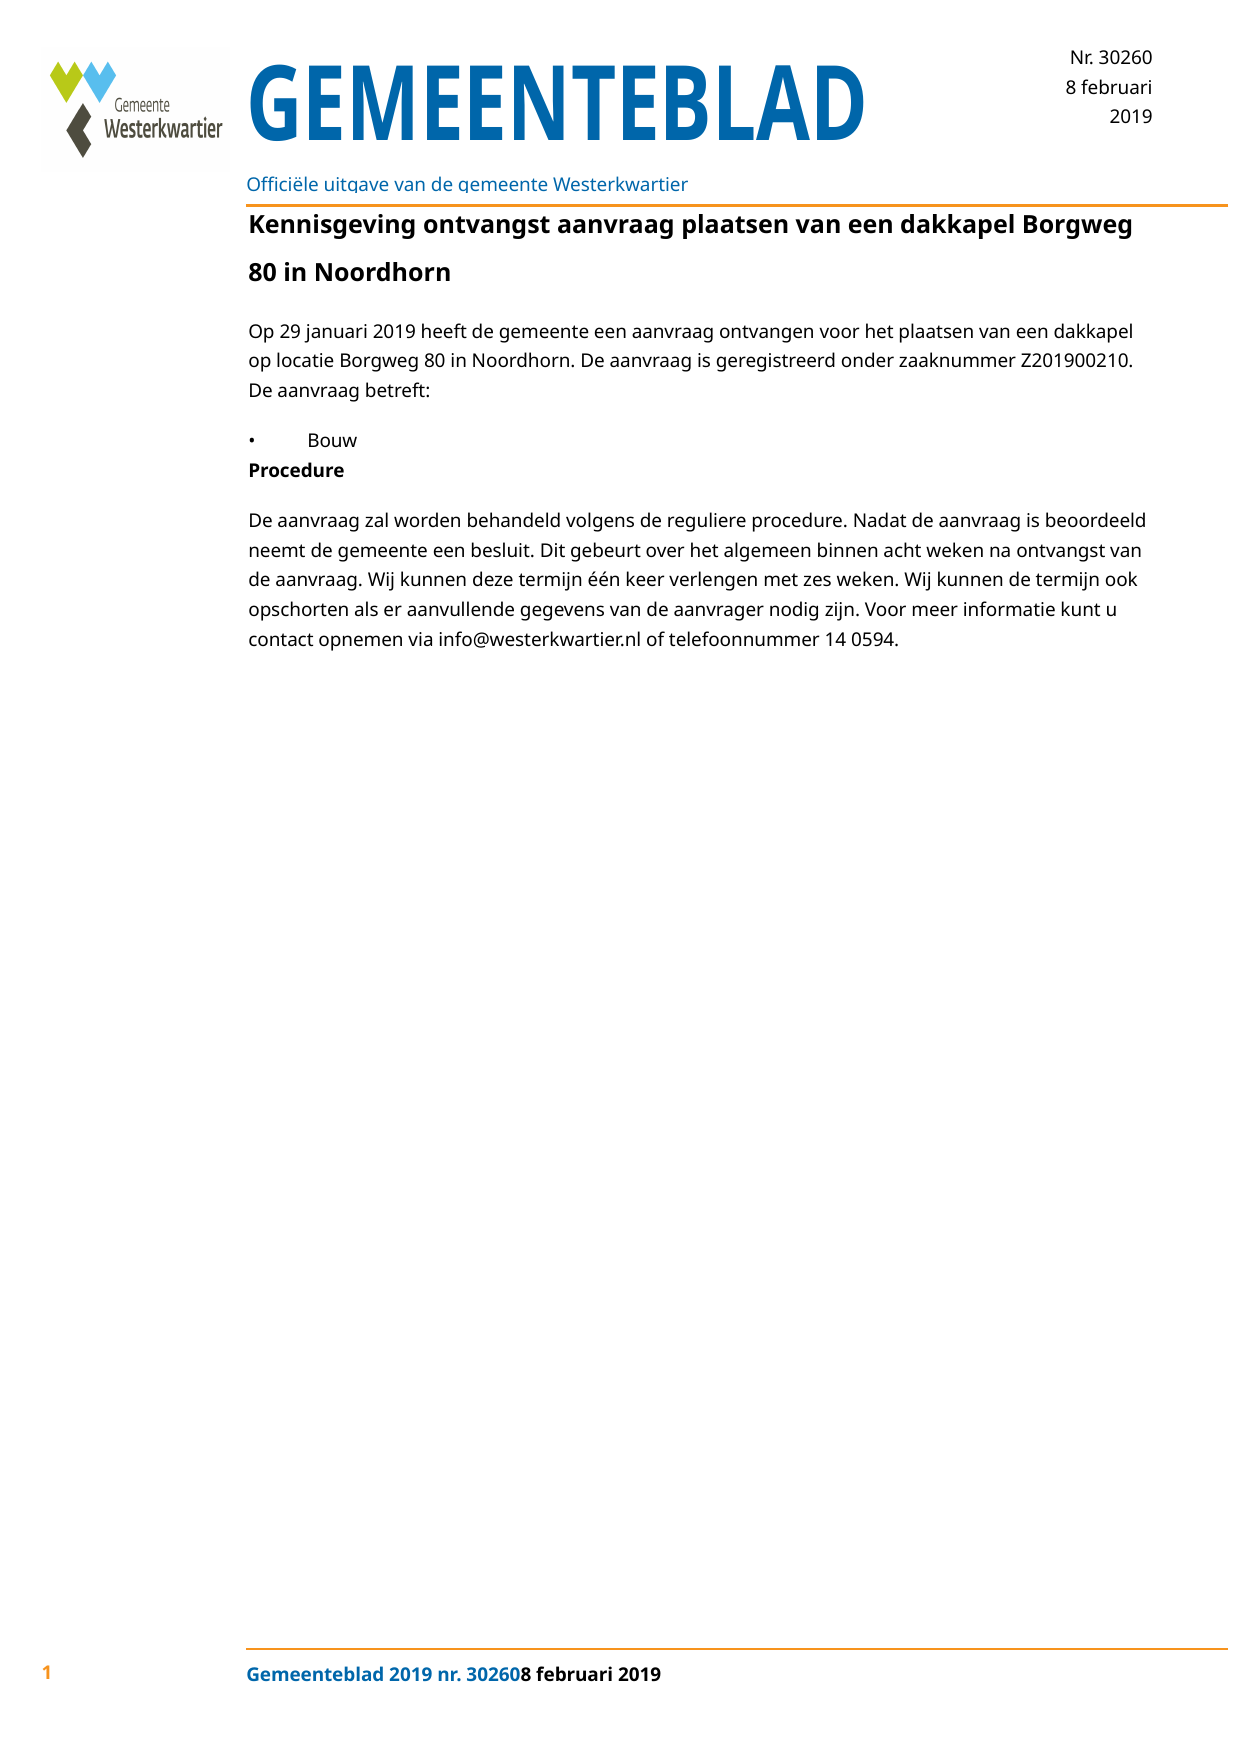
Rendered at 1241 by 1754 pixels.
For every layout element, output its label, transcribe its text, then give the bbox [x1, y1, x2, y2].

picture [41, 47, 231, 172]
text Procedure [248, 457, 1152, 483]
list Bouw [248, 427, 1152, 453]
text Kennisgeving ontvangst aanvraag plaatsen van een dakkapel Borgweg 80 in Noordhorn [248, 207, 1152, 288]
text De aanvraag zal worden behandeld volgens de reguliere procedure. Nadat de aanvraag is beoordeeld neemt de gemeente een besluit. Dit gebeurt over het algemeen binnen acht weken na ontvangst van de aanvraag. Wij kunnen deze termijn één keer verlengen met zes weken. Wij kunnen de termijn ook opschorten als er aanvullende gegevens van de aanvrager nodig zijn. Voor meer informatie kunt u contact opnemen via info@westerkwartier.nl of telefoonnummer 14 0594. [248, 507, 1152, 652]
text Op 29 januari 2019 heeft de gemeente een aanvraag ontvangen voor het plaatsen van een dakkapel op locatie Borgweg 80 in Noordhorn. De aanvraag is geregistreerd onder zaaknummer Z201900210. De aanvraag betreft: [248, 318, 1152, 403]
